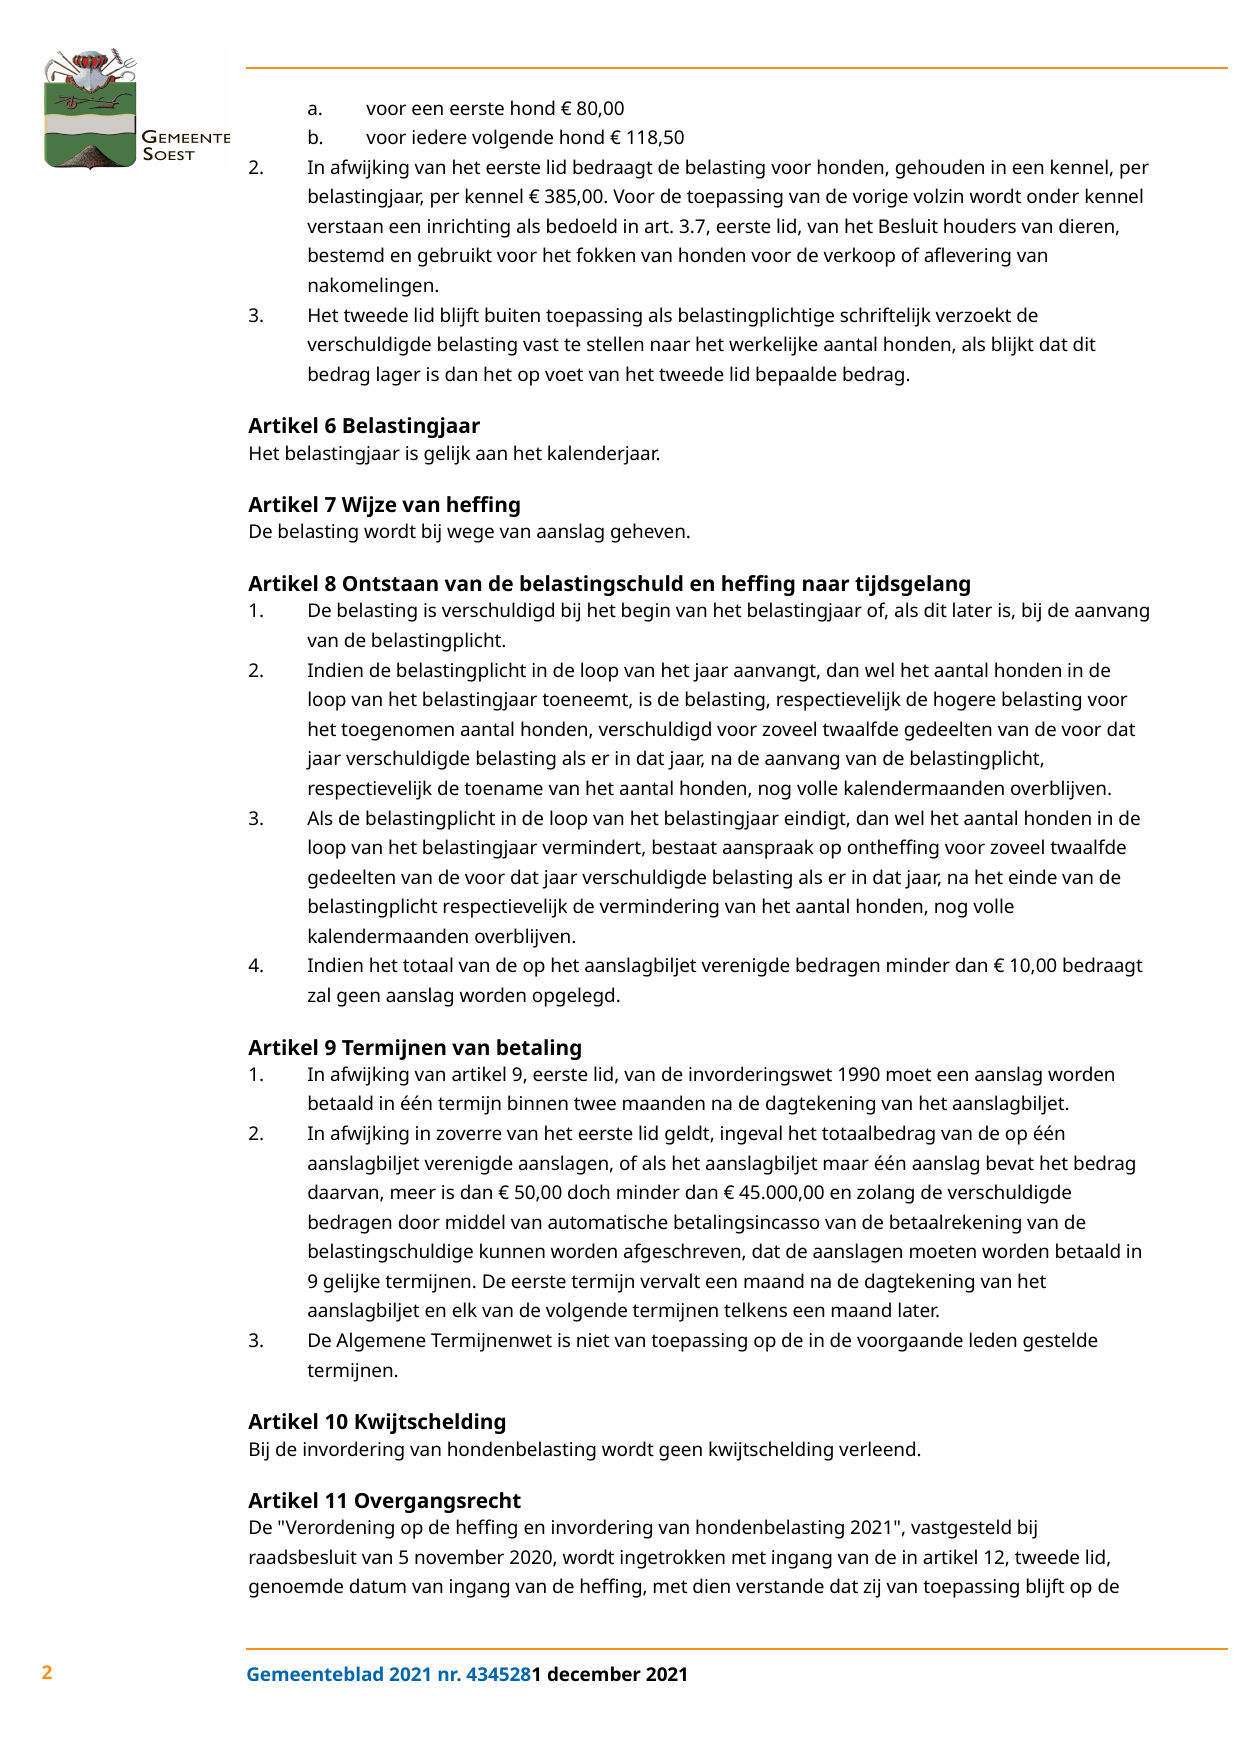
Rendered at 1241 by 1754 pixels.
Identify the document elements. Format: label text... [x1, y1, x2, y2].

list voor iedere volgende hond € 118,50 [307, 124, 1152, 150]
text Artikel 9 Termijnen van betaling [248, 1033, 1152, 1061]
list In afwijking in zoverre van het eerste lid geldt, ingeval het totaalbedrag van de op één aanslagbiljet verenigde aanslagen, of als het aanslagbiljet maar één aanslag bevat het bedrag daarvan, meer is dan € 50,00 doch minder dan € 45.000,00 en zolang de verschuldigde bedragen door middel van automatische betalingsincasso van de betaalrekening van de belastingschuldige kunnen worden afgeschreven, dat de aanslagen moeten worden betaald in 9 gelijke termijnen. De eerste termijn vervalt een maand na de dagtekening van het aanslagbiljet en elk van de volgende termijnen telkens een maand later. [248, 1120, 1152, 1323]
text Bij de invordering van hondenbelasting wordt geen kwijtschelding verleend. [248, 1436, 1152, 1461]
list Het tweede lid blijft buiten toepassing als belastingplichtige schriftelijk verzoekt de verschuldigde belasting vast te stellen naar het werkelijke aantal honden, als blijkt dat dit bedrag lager is dan het op voet van het tweede lid bepaalde bedrag. [248, 302, 1152, 387]
text Artikel 11 Overgangsrecht [248, 1486, 1152, 1514]
list De belasting is verschuldigd bij het begin van het belastingjaar of, als dit later is, bij de aanvang van de belastingplicht. [248, 598, 1152, 653]
list In afwijking van het eerste lid bedraagt de belasting voor honden, gehouden in een kennel, per belastingjaar, per kennel € 385,00. Voor de toepassing van de vorige volzin wordt onder kennel verstaan een inrichting als bedoeld in art. 3.7, eerste lid, van het Besluit houders van dieren, bestemd en gebruikt voor het fokken van honden voor de verkoop of aflevering van nakomelingen. [248, 154, 1152, 298]
text De "Verordening op de heffing en invordering van hondenbelasting 2021", vastgesteld bij raadsbesluit van 5 november 2020, wordt ingetrokken met ingang van de in artikel 12, tweede lid, genoemde datum van ingang van de heffing, met dien verstande dat zij van toepassing blijft op de [248, 1514, 1152, 1599]
text Artikel 10 Kwijtschelding [248, 1407, 1152, 1436]
list In afwijking van artikel 9, eerste lid, van de invorderingswet 1990 moet een aanslag worden betaald in één termijn binnen twee maanden na de dagtekening van het aanslagbiljet. [248, 1061, 1152, 1116]
list voor een eerste hond € 80,00 [307, 95, 1152, 121]
text Het belastingjaar is gelijk aan het kalenderjaar. [248, 440, 1152, 466]
list Indien het totaal van de op het aanslagbiljet verenigde bedragen minder dan € 10,00 bedraagt zal geen aanslag worden opgelegd. [248, 953, 1152, 1008]
list De Algemene Termijnenwet is niet van toepassing op de in de voorgaande leden gestelde termijnen. [248, 1327, 1152, 1383]
list Indien de belastingplicht in de loop van het jaar aanvangt, dan wel het aantal honden in de loop van het belastingjaar toeneemt, is de belasting, respectievelijk de hogere belasting voor het toegenomen aantal honden, verschuldigd voor zoveel twaalfde gedeelten van de voor dat jaar verschuldigde belasting als er in dat jaar, na de aanvang van de belastingplicht, respectievelijk de toename van het aantal honden, nog volle kalendermaanden overblijven. [248, 657, 1152, 801]
text De belasting wordt bij wege van aanslag geheven. [248, 519, 1152, 544]
text Artikel 8 Ontstaan van de belastingschuld en heffing naar tijdsgelang [248, 569, 1152, 598]
text Artikel 7 Wijze van heffing [248, 490, 1152, 519]
picture [41, 47, 231, 172]
list Als de belastingplicht in de loop van het belastingjaar eindigt, dan wel het aantal honden in de loop van het belastingjaar vermindert, bestaat aanspraak op ontheffing voor zoveel twaalfde gedeelten van de voor dat jaar verschuldigde belasting als er in dat jaar, na het einde van de belastingplicht respectievelijk de vermindering van het aantal honden, nog volle kalendermaanden overblijven. [248, 805, 1152, 949]
text Artikel 6 Belastingjaar [248, 411, 1152, 440]
